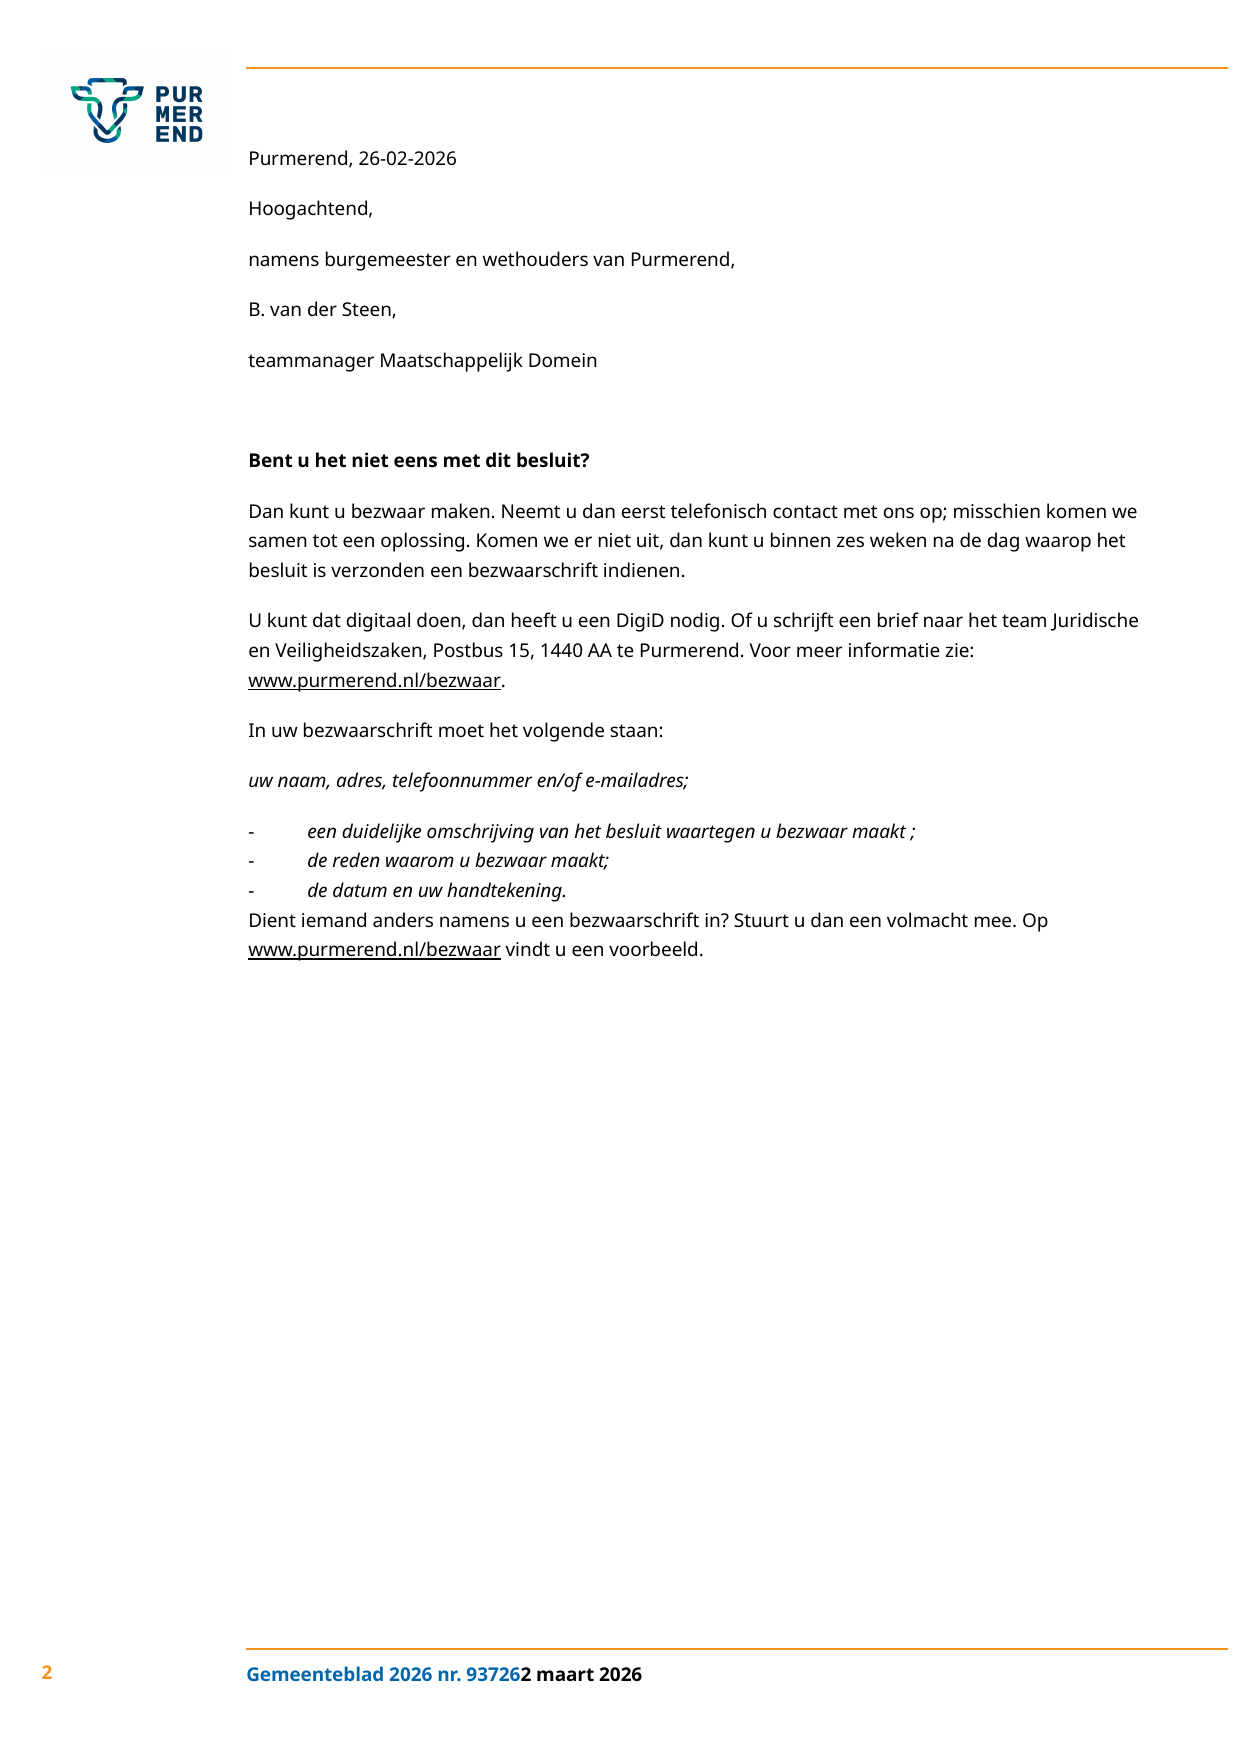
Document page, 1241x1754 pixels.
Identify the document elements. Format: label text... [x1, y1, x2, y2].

list een duidelijke omschrijving van het besluit waartegen u bezwaar maakt ; [248, 818, 1152, 844]
text teammanager Maatschappelijk Domein [248, 347, 1152, 373]
text B. van der Steen, [248, 296, 1152, 322]
text Hoogachtend, [248, 196, 1152, 221]
text Bent u het niet eens met dit besluit? [248, 448, 1152, 473]
text uw naam, adres, telefoonnummer en/of e-mailadres; [248, 768, 1152, 793]
picture [41, 47, 231, 172]
text Dient iemand anders namens u een bezwaarschrift in? Stuurt u dan een volmacht mee. Op www.purmerend.nl/bezwaar vindt u een voorbeeld. [248, 907, 1152, 962]
text Dan kunt u bezwaar maken. Neemt u dan eerst telefonisch contact met ons op; misschien komen we samen tot een oplossing. Komen we er niet uit, dan kunt u binnen zes weken na de dag waarop het besluit is verzonden een bezwaarschrift indienen. [248, 498, 1152, 583]
text namens burgemeester en wethouders van Purmerend, [248, 246, 1152, 272]
text In uw bezwaarschrift moet het volgende staan: [248, 717, 1152, 743]
text Purmerend, 26-02-2026 [248, 145, 1152, 171]
list de reden waarom u bezwaar maakt; [248, 848, 1152, 873]
text U kunt dat digitaal doen, dan heeft u een DigiD nodig. Of u schrijft een brief naar het team Juridische en Veiligheidszaken, Postbus 15, 1440 AA te Purmerend. Voor meer informatie zie: www.purmerend.nl/bezwaar. [248, 608, 1152, 693]
list de datum en uw handtekening. [248, 877, 1152, 903]
